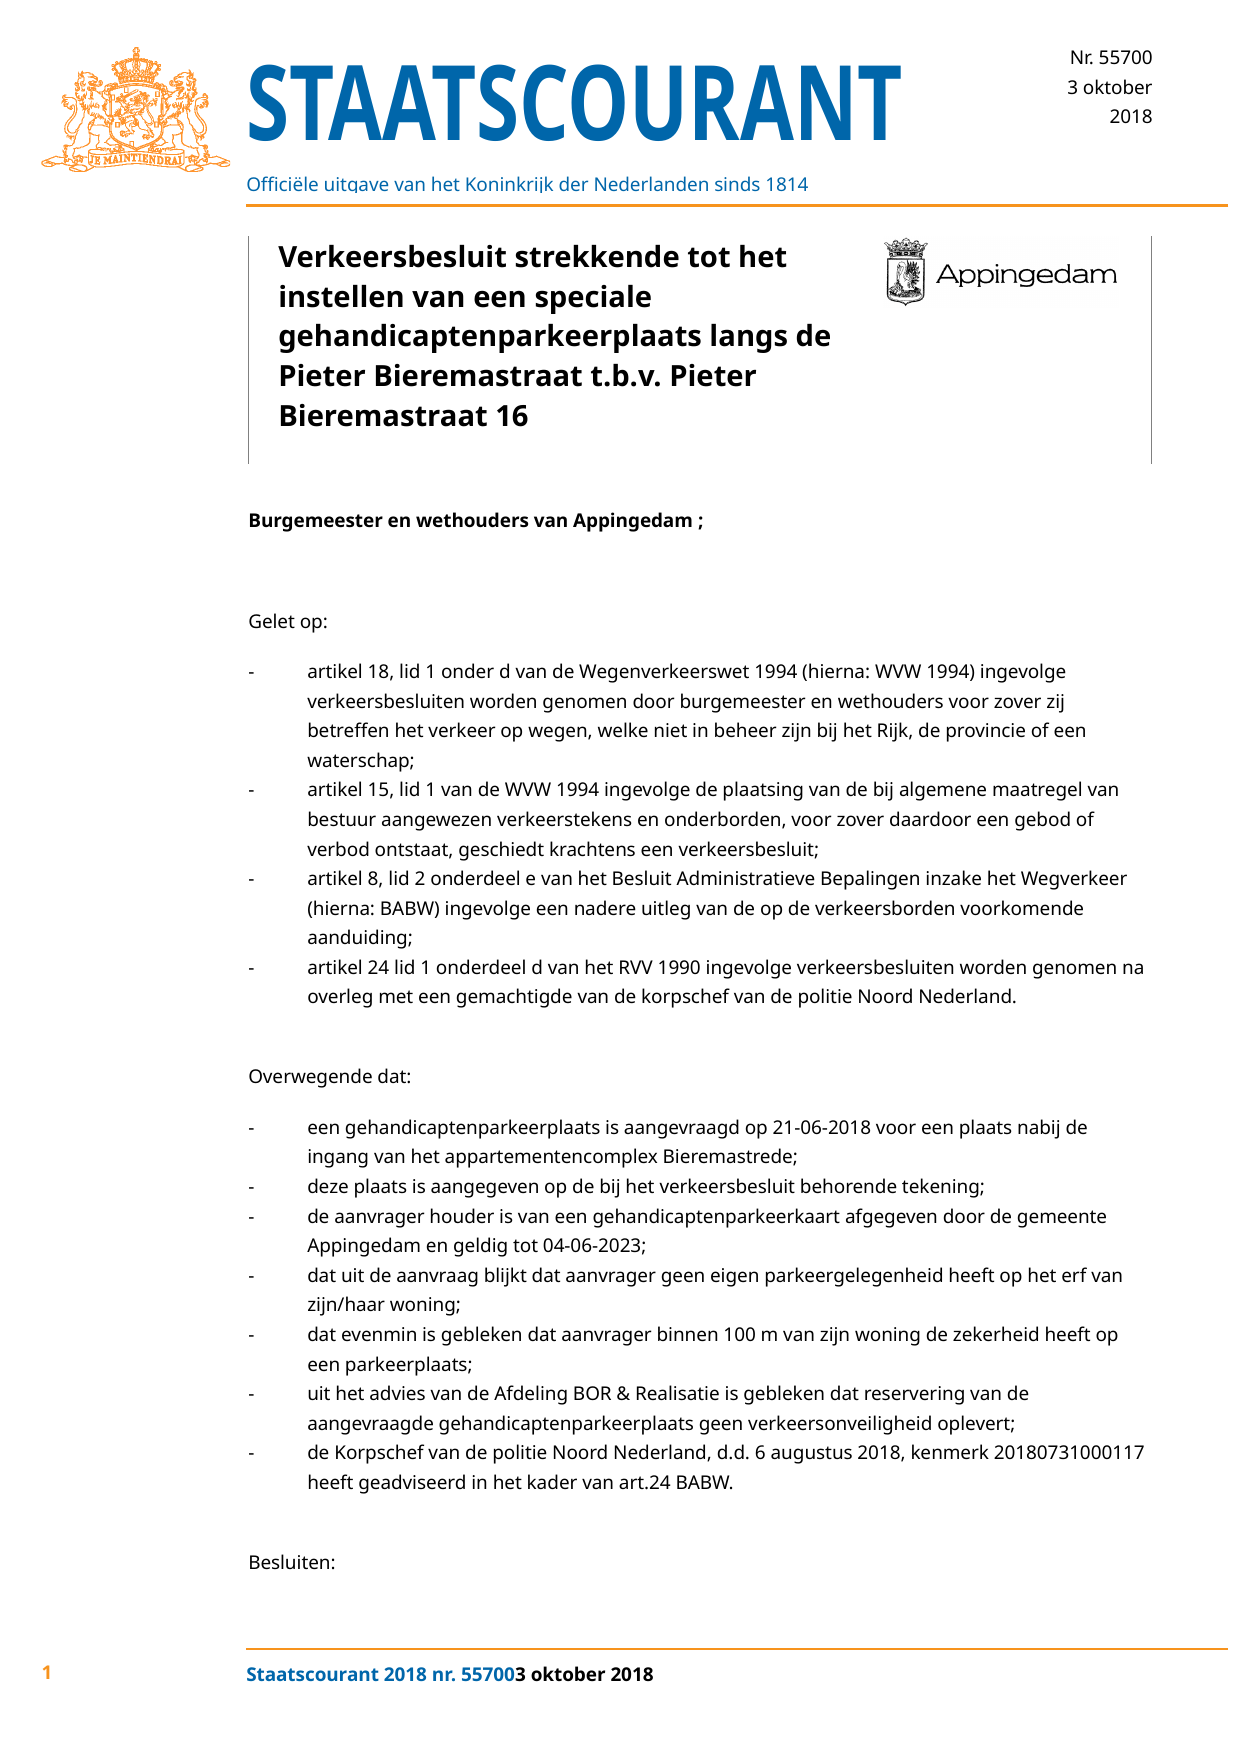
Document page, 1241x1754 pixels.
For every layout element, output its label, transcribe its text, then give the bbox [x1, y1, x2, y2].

text Besluiten: [248, 1549, 1152, 1575]
table_header Verkeersbesluit strekkende tot het instellen van een speciale gehandicaptenparkeerplaats langs de Pieter Bieremastraat t.b.v. Pieter Bieremastraat 16 [249, 236, 850, 464]
text Burgemeester en wethouders van Appingedam ; [248, 507, 1152, 533]
list deze plaats is aangegeven op de bij het verkeersbesluit behorende tekening; [248, 1173, 1152, 1199]
list dat evenmin is gebleken dat aanvrager binnen 100 m van zijn woning de zekerheid heeft op een parkeerplaats; [248, 1321, 1152, 1376]
text Overwegende dat: [248, 1064, 1152, 1089]
list artikel 15, lid 1 van de WVW 1994 ingevolge de plaatsing van de bij algemene maatregel van bestuur aangewezen verkeerstekens en onderborden, voor zover daardoor een gebod of verbod ontstaat, geschiedt krachtens een verkeersbesluit; [248, 777, 1152, 861]
list de Korpschef van de politie Noord Nederland, d.d. 6 augustus 2018, kenmerk 20180731000117 heeft geadviseerd in het kader van art.24 BABW. [248, 1439, 1152, 1495]
list artikel 18, lid 1 onder d van de Wegenverkeerswet 1994 (hierna: WVW 1994) ingevolge verkeersbesluiten worden genomen door burgemeester en wethouders voor zover zij betreffen het verkeer op wegen, welke niet in beheer zijn bij het Rijk, de provincie of een waterschap; [248, 658, 1152, 773]
text Gelet op: [248, 608, 1152, 633]
list artikel 24 lid 1 onderdeel d van het RVV 1990 ingevolge verkeersbesluiten worden genomen na overleg met een gemachtigde van de korpschef van de politie Noord Nederland. [248, 954, 1152, 1009]
picture [882, 236, 1119, 308]
list dat uit de aanvraag blijkt dat aanvrager geen eigen parkeergelegenheid heeft op het erf van zijn/haar woning; [248, 1262, 1152, 1317]
list artikel 8, lid 2 onderdeel e van het Besluit Administratieve Bepalingen inzake het Wegverkeer (hierna: BABW) ingevolge een nadere uitleg van de op de verkeersborden voorkomende aanduiding; [248, 865, 1152, 950]
list uit het advies van de Afdeling BOR & Realisatie is gebleken dat reservering van de aangevraagde gehandicaptenparkeerplaats geen verkeersonveiligheid oplevert; [248, 1380, 1152, 1436]
table_header [850, 236, 1151, 464]
picture [41, 47, 231, 172]
list de aanvrager houder is van een gehandicaptenparkeerkaart afgegeven door de gemeente Appingedam en geldig tot 04-06-2023; [248, 1203, 1152, 1258]
list een gehandicaptenparkeerplaats is aangevraagd op 21-06-2018 voor een plaats nabij de ingang van het appartementencomplex Bieremastrede; [248, 1114, 1152, 1169]
